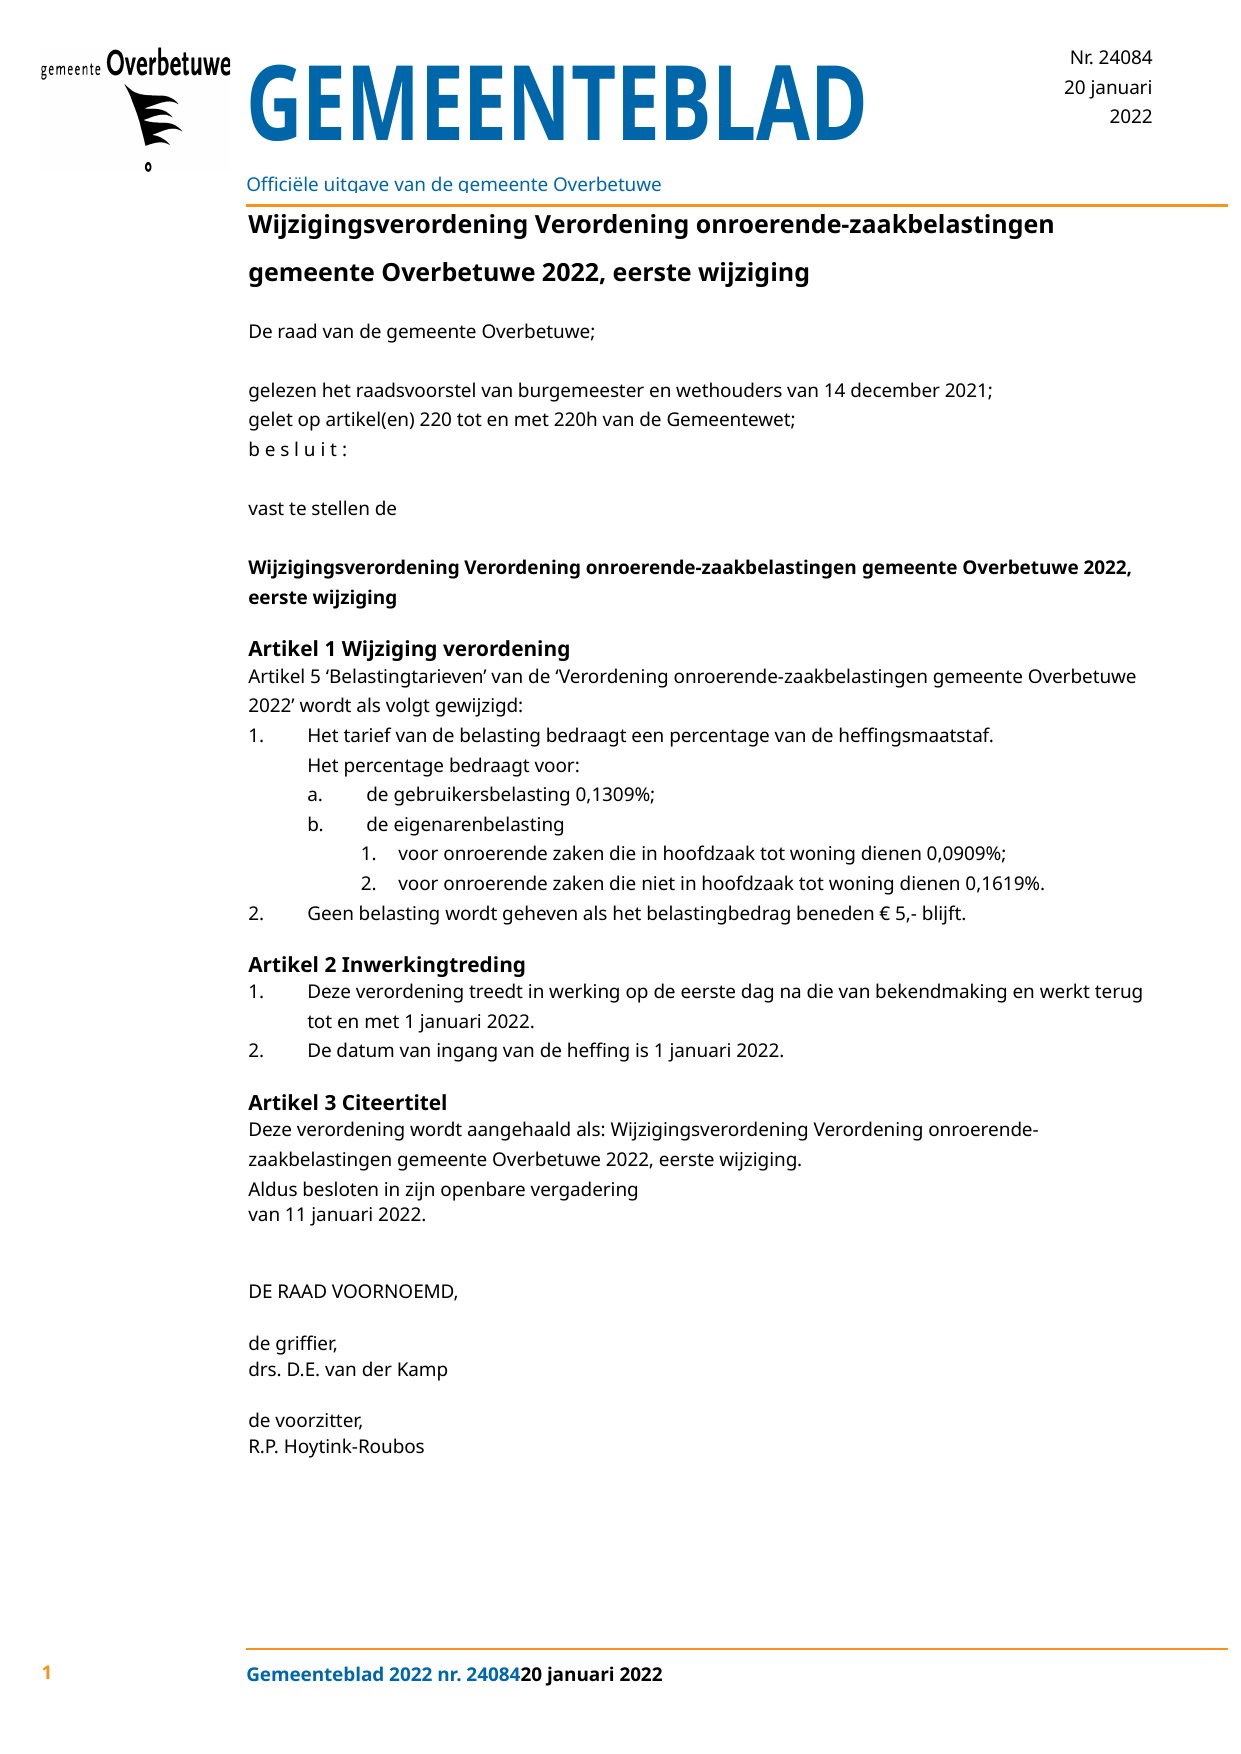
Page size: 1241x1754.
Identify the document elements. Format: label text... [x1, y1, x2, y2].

text van 11 januari 2022. [248, 1201, 1152, 1227]
text Wijzigingsverordening Verordening onroerende-zaakbelastingen gemeente Overbetuwe 2022, eerste wijziging [248, 207, 1152, 288]
list voor onroerende zaken die in hoofdzaak tot woning dienen 0,0909%; [361, 841, 1152, 866]
list voor onroerende zaken die niet in hoofdzaak tot woning dienen 0,1619%. [361, 870, 1152, 896]
list de eigenarenbelasting [307, 811, 1152, 837]
text Artikel 5 ‘Belastingtarieven’ van de ‘Verordening onroerende-zaakbelastingen gemeente Overbetuwe 2022’ wordt als volgt gewijzigd: [248, 663, 1152, 718]
list Geen belasting wordt geheven als het belastingbedrag beneden € 5,- blijft. [248, 900, 1152, 925]
text drs. D.E. van der Kamp [248, 1356, 1152, 1382]
text R.P. Hoytink-Roubos [248, 1433, 1152, 1459]
text Artikel 1 Wijziging verordening [248, 634, 1152, 663]
list Het tarief van de belasting bedraagt een percentage van de heffingsmaatstaf. [248, 722, 1152, 748]
text gelet op artikel(en) 220 tot en met 220h van de Gemeentewet; [248, 407, 1152, 432]
text Deze verordening wordt aangehaald als: Wijzigingsverordening Verordening onroerende-zaakbelastingen gemeente Overbetuwe 2022, eerste wijziging. [248, 1117, 1152, 1172]
text Wijzigingsverordening Verordening onroerende-zaakbelastingen gemeente Overbetuwe 2022, eerste wijziging [248, 554, 1152, 610]
list de gebruikersbelasting 0,1309%; [307, 781, 1152, 807]
text b e s l u i t : [248, 436, 1152, 462]
text De raad van de gemeente Overbetuwe; [248, 318, 1152, 344]
text gelezen het raadsvoorstel van burgemeester en wethouders van 14 december 2021; [248, 377, 1152, 403]
text de griffier, [248, 1330, 1152, 1356]
text Aldus besloten in zijn openbare vergadering [248, 1176, 1152, 1201]
list Deze verordening treedt in werking op de eerste dag na die van bekendmaking en werkt terug tot en met 1 januari 2022. [248, 978, 1152, 1034]
list De datum van ingang van de heffing is 1 januari 2022. [248, 1038, 1152, 1063]
text Artikel 3 Citeertitel [248, 1088, 1152, 1117]
text DE RAAD VOORNOEMD, [248, 1279, 1152, 1304]
text de voorzitter, [248, 1407, 1152, 1433]
text Artikel 2 Inwerkingtreding [248, 950, 1152, 978]
list Het percentage bedraagt voor: [248, 752, 1152, 777]
picture [41, 47, 231, 172]
text vast te stellen de [248, 495, 1152, 521]
